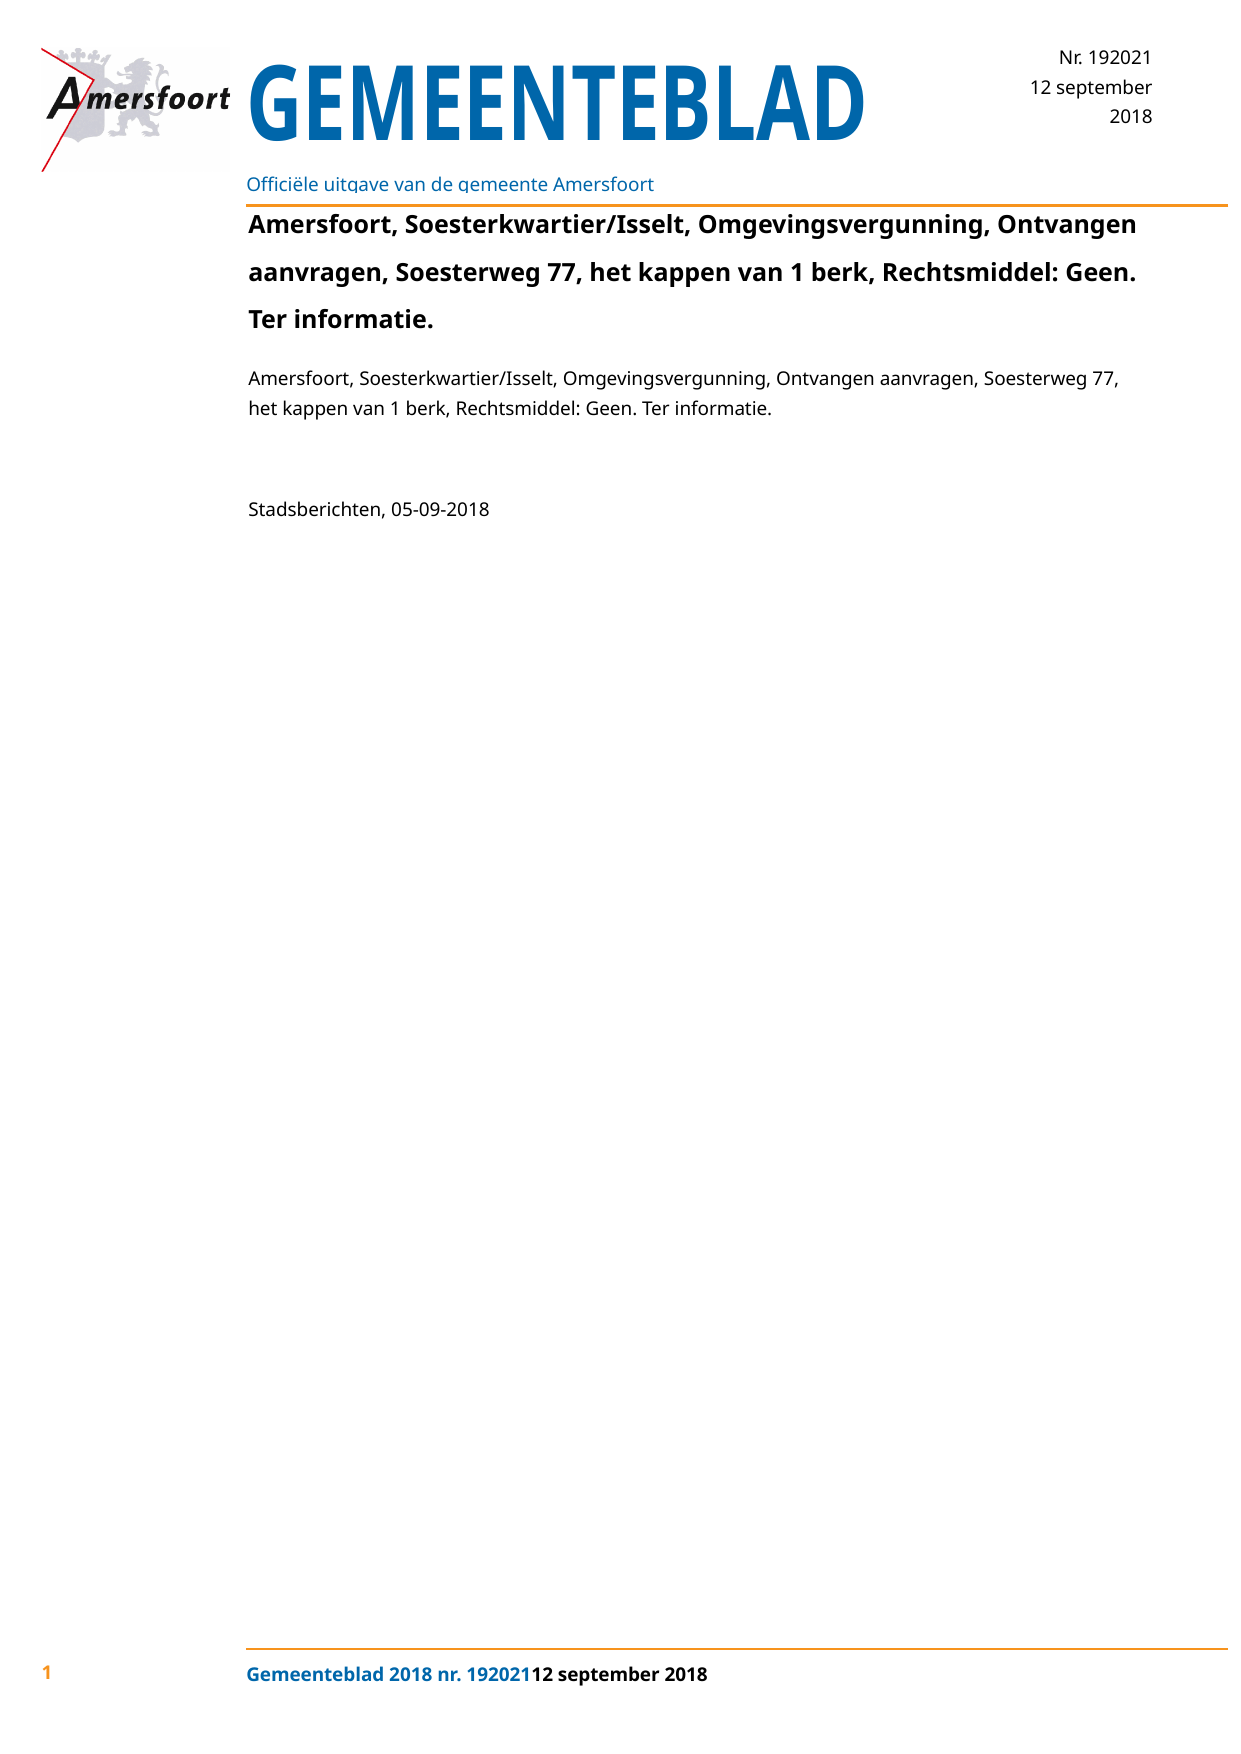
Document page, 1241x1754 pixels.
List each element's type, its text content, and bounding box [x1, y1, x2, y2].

text Stadsberichten, 05-09-2018 [248, 496, 1152, 522]
text Amersfoort, Soesterkwartier/Isselt, Omgevingsvergunning, Ontvangen aanvragen, Soesterweg 77, het kappen van 1 berk, Rechtsmiddel: Geen. Ter informatie. [248, 366, 1152, 421]
text Amersfoort, Soesterkwartier/Isselt, Omgevingsvergunning, Ontvangen aanvragen, Soesterweg 77, het kappen van 1 berk, Rechtsmiddel: Geen. Ter informatie. [248, 207, 1152, 336]
picture [41, 47, 231, 172]
